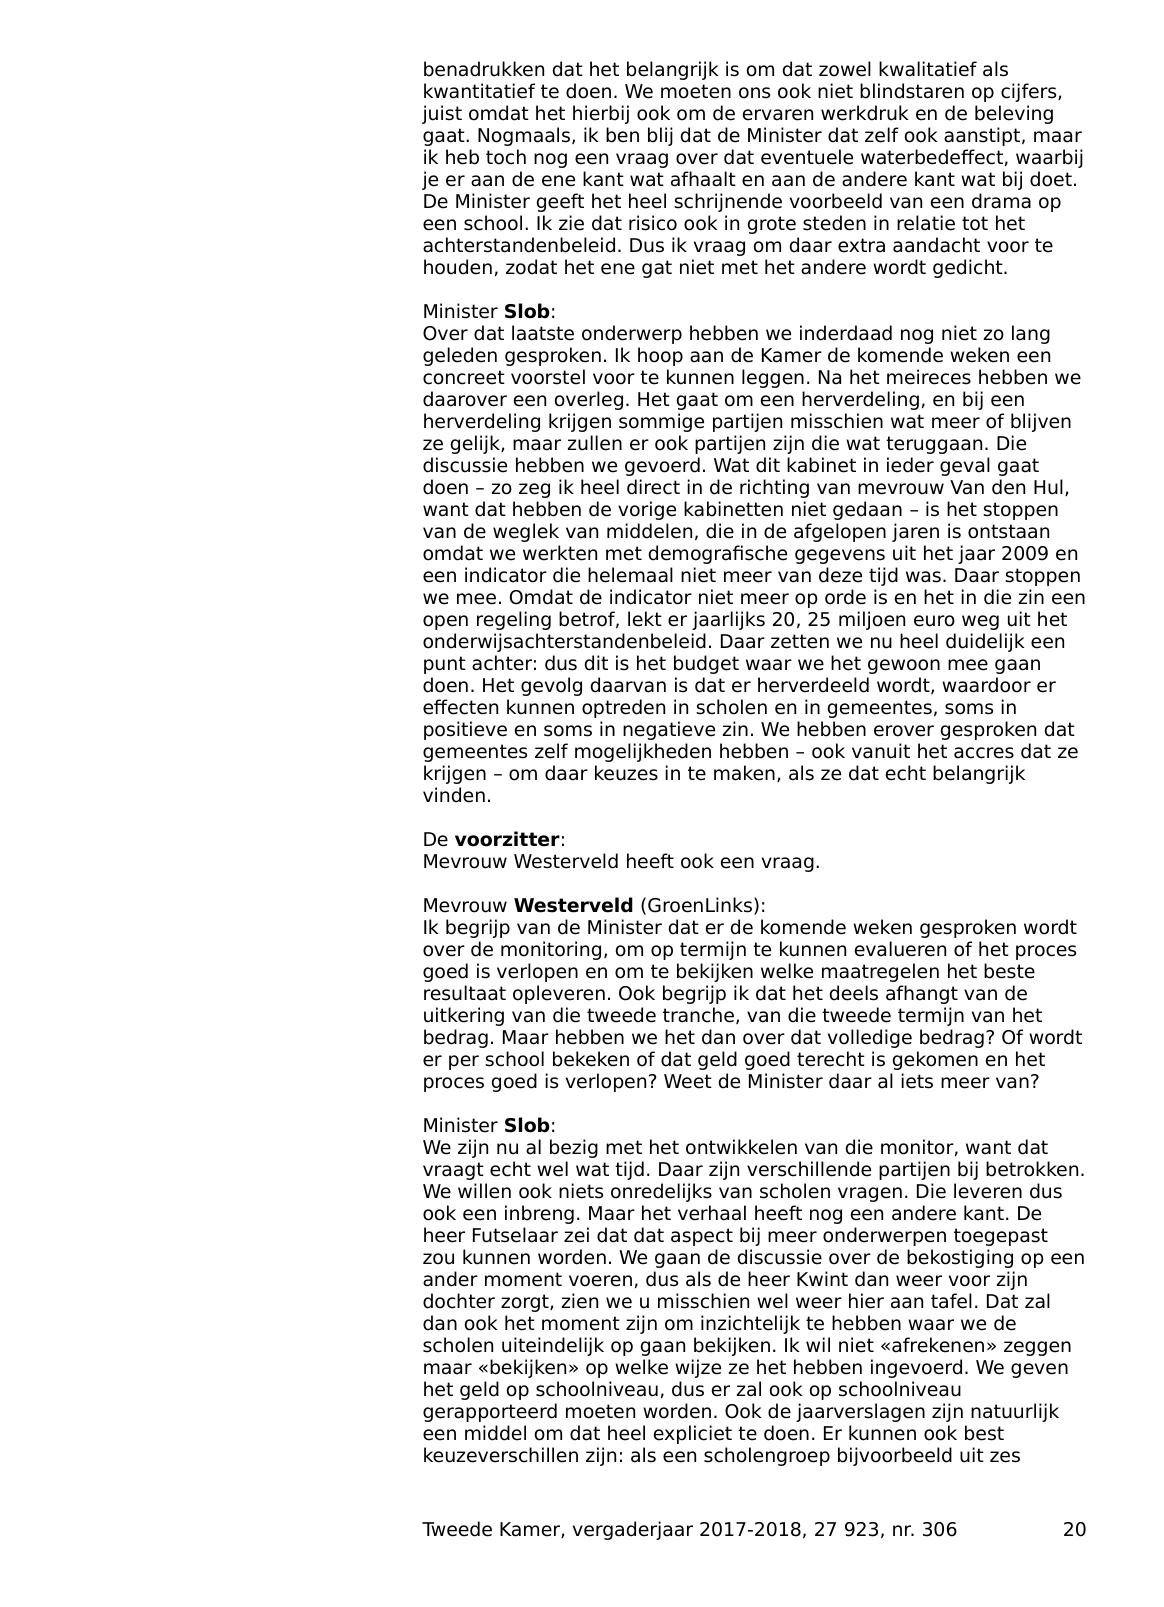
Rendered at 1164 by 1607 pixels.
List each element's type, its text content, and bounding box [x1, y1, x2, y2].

text Ik begrijp van de Minister dat er de komende weken gesproken wordt over de monitoring, om op termijn te kunnen evalueren of het proces goed is verlopen en om te bekijken welke maatregelen het beste resultaat opleveren. Ook begrijp ik dat het deels afhangt van de uitkering van die tweede tranche, van die tweede termijn van het bedrag. Maar hebben we het dan over dat volledige bedrag? Of wordt er per school bekeken of dat geld goed terecht is gekomen en het proces goed is verlopen? Weet de Minister daar al iets meer van? [422, 917, 1087, 1093]
text benadrukken dat het belangrijk is om dat zowel kwalitatief als kwantitatief te doen. We moeten ons ook niet blindstaren op cijfers, juist omdat het hierbij ook om de ervaren werkdruk en de beleving gaat. Nogmaals, ik ben blij dat de Minister dat zelf ook aanstipt, maar ik heb toch nog een vraag over dat eventuele waterbedeffect, waarbij je er aan de ene kant wat afhaalt en aan de andere kant wat bij doet. De Minister geeft het heel schrijnende voorbeeld van een drama op een school. Ik zie dat risico ook in grote steden in relatie tot het achterstandenbeleid. Dus ik vraag om daar extra aandacht voor te houden, zodat het ene gat niet met het andere wordt gedicht. [422, 59, 1087, 279]
text De voorzitter: [422, 829, 1087, 851]
text We zijn nu al bezig met het ontwikkelen van die monitor, want dat vraagt echt wel wat tijd. Daar zijn verschillende partijen bij betrokken. We willen ook niets onredelijks van scholen vragen. Die leveren dus ook een inbreng. Maar het verhaal heeft nog een andere kant. De heer Futselaar zei dat dat aspect bij meer onderwerpen toegepast zou kunnen worden. We gaan de discussie over de bekostiging op een ander moment voeren, dus als de heer Kwint dan weer voor zijn dochter zorgt, zien we u misschien wel weer hier aan tafel. Dat zal dan ook het moment zijn om inzichtelijk te hebben waar we de scholen uiteindelijk op gaan bekijken. Ik wil niet «afrekenen» zeggen maar «bekijken» op welke wijze ze het hebben ingevoerd. We geven het geld op schoolniveau, dus er zal ook op schoolniveau gerapporteerd moeten worden. Ook de jaarverslagen zijn natuurlijk een middel om dat heel expliciet te doen. Er kunnen ook best keuzeverschillen zijn: als een scholengroep bijvoorbeeld uit zes [422, 1137, 1087, 1467]
text Minister Slob: [422, 1115, 1087, 1137]
text Minister Slob: [422, 301, 1087, 323]
text Mevrouw Westerveld heeft ook een vraag. [422, 851, 1087, 873]
text Mevrouw Westerveld (GroenLinks): [422, 895, 1087, 917]
text Over dat laatste onderwerp hebben we inderdaad nog niet zo lang geleden gesproken. Ik hoop aan de Kamer de komende weken een concreet voorstel voor te kunnen leggen. Na het meireces hebben we daarover een overleg. Het gaat om een herverdeling, en bij een herverdeling krijgen sommige partijen misschien wat meer of blijven ze gelijk, maar zullen er ook partijen zijn die wat teruggaan. Die discussie hebben we gevoerd. Wat dit kabinet in ieder geval gaat doen – zo zeg ik heel direct in de richting van mevrouw Van den Hul, want dat hebben de vorige kabinetten niet gedaan – is het stoppen van de weglek van middelen, die in de afgelopen jaren is ontstaan omdat we werkten met demografische gegevens uit het jaar 2009 en een indicator die helemaal niet meer van deze tijd was. Daar stoppen we mee. Omdat de indicator niet meer op orde is en het in die zin een open regeling betrof, lekt er jaarlijks 20, 25 miljoen euro weg uit het onderwijsachterstandenbeleid. Daar zetten we nu heel duidelijk een punt achter: dus dit is het budget waar we het gewoon mee gaan doen. Het gevolg daarvan is dat er herverdeeld wordt, waardoor er effecten kunnen optreden in scholen en in gemeentes, soms in positieve en soms in negatieve zin. We hebben erover gesproken dat gemeentes zelf mogelijkheden hebben – ook vanuit het accres dat ze krijgen – om daar keuzes in te maken, als ze dat echt belangrijk vinden. [422, 323, 1087, 807]
